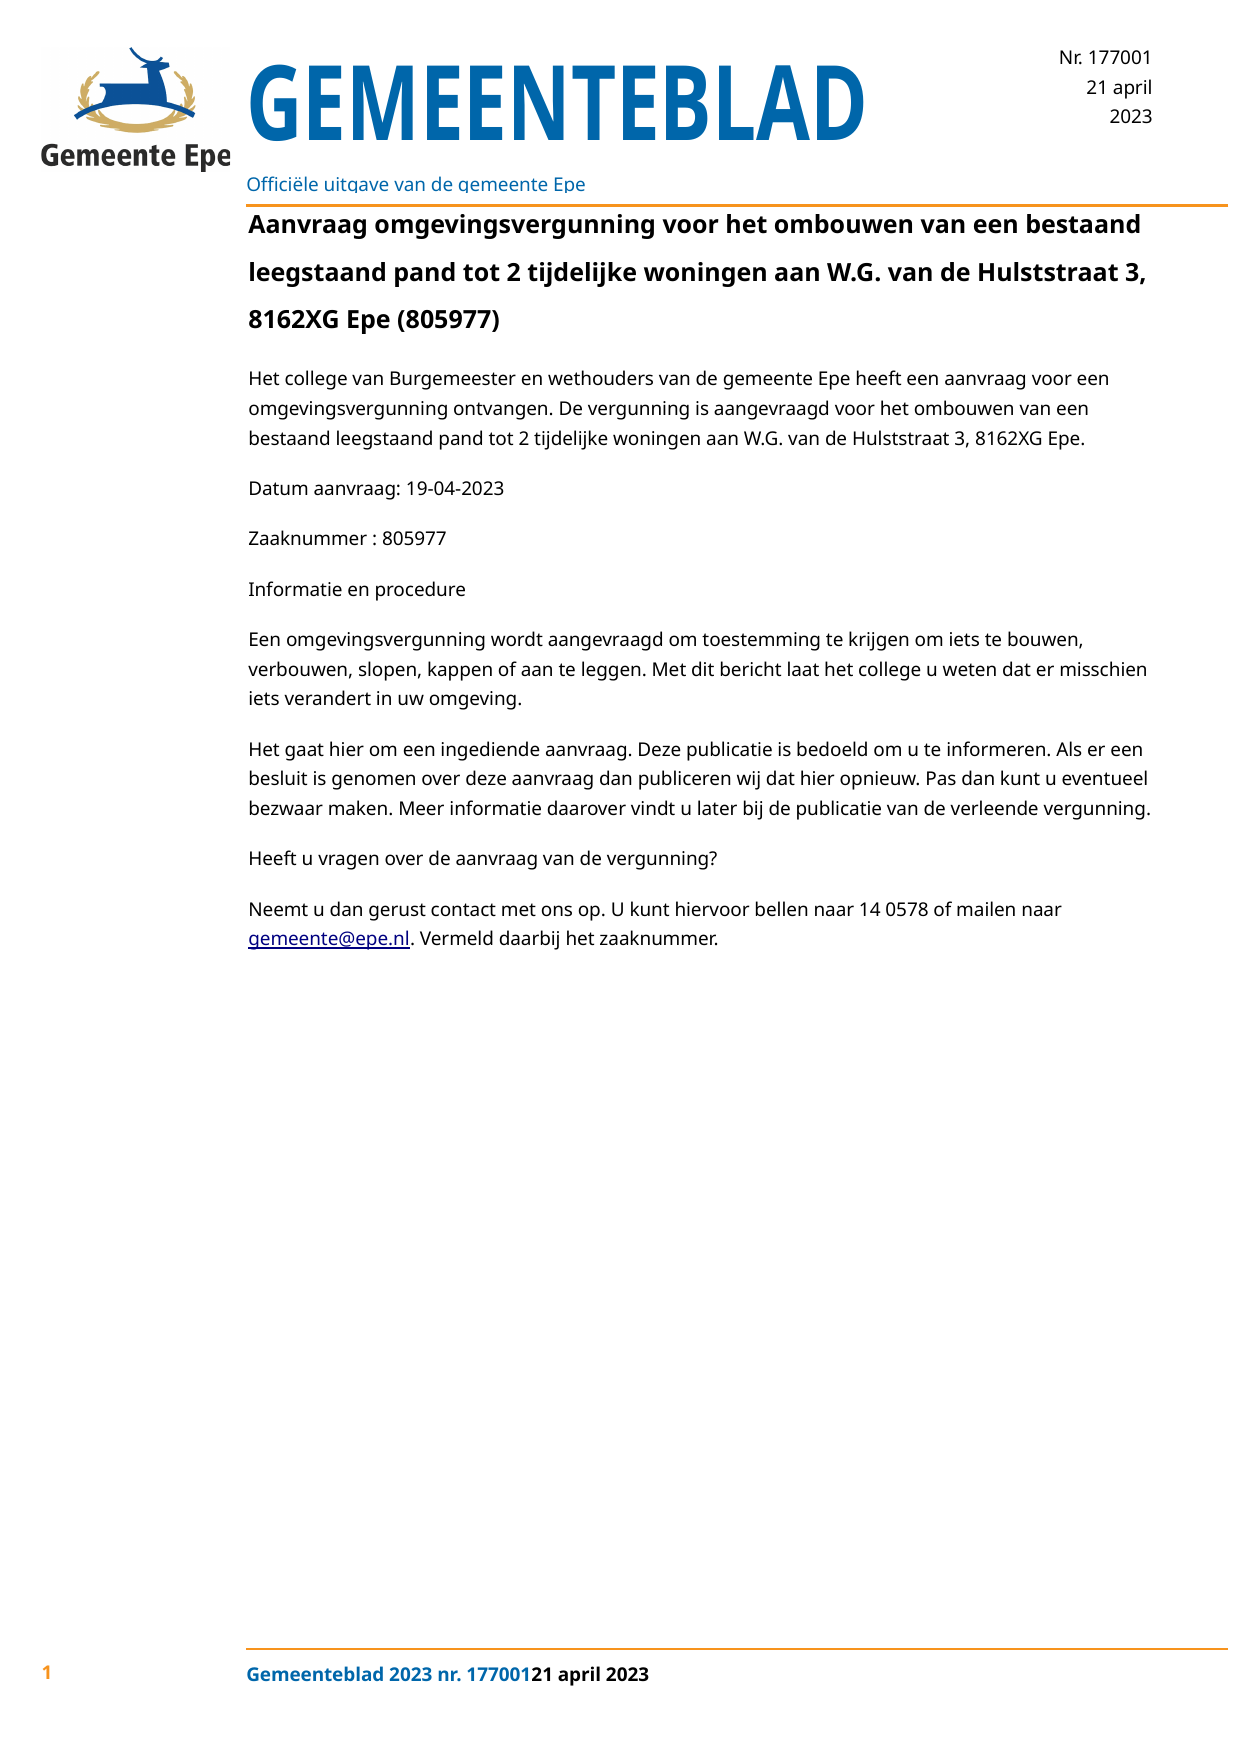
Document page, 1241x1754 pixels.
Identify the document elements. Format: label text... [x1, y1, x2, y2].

text Zaaknummer : 805977 [248, 526, 1152, 551]
text Het gaat hier om een ingediende aanvraag. Deze publicatie is bedoeld om u te informeren. Als er een besluit is genomen over deze aanvraag dan publiceren wij dat hier opnieuw. Pas dan kunt u eventueel bezwaar maken. Meer informatie daarover vindt u later bij de publicatie van de verleende vergunning. [248, 736, 1152, 821]
text Datum aanvraag: 19-04-2023 [248, 475, 1152, 501]
text Neemt u dan gerust contact met ons op. U kunt hiervoor bellen naar 14 0578 of mailen naar gemeente@epe.nl. Vermeld daarbij het zaaknummer. [248, 896, 1152, 951]
text Heeft u vragen over de aanvraag van de vergunning? [248, 846, 1152, 871]
text Informatie en procedure [248, 576, 1152, 602]
picture [41, 47, 231, 172]
text Aanvraag omgevingsvergunning voor het ombouwen van een bestaand leegstaand pand tot 2 tijdelijke woningen aan W.G. van de Hulststraat 3, 8162XG Epe (805977) [248, 207, 1152, 336]
text Een omgevingsvergunning wordt aangevraagd om toestemming te krijgen om iets te bouwen, verbouwen, slopen, kappen of aan te leggen. Met dit bericht laat het college u weten dat er misschien iets verandert in uw omgeving. [248, 626, 1152, 711]
text Het college van Burgemeester en wethouders van de gemeente Epe heeft een aanvraag voor een omgevingsvergunning ontvangen. De vergunning is aangevraagd voor het ombouwen van een bestaand leegstaand pand tot 2 tijdelijke woningen aan W.G. van de Hulststraat 3, 8162XG Epe. [248, 366, 1152, 450]
